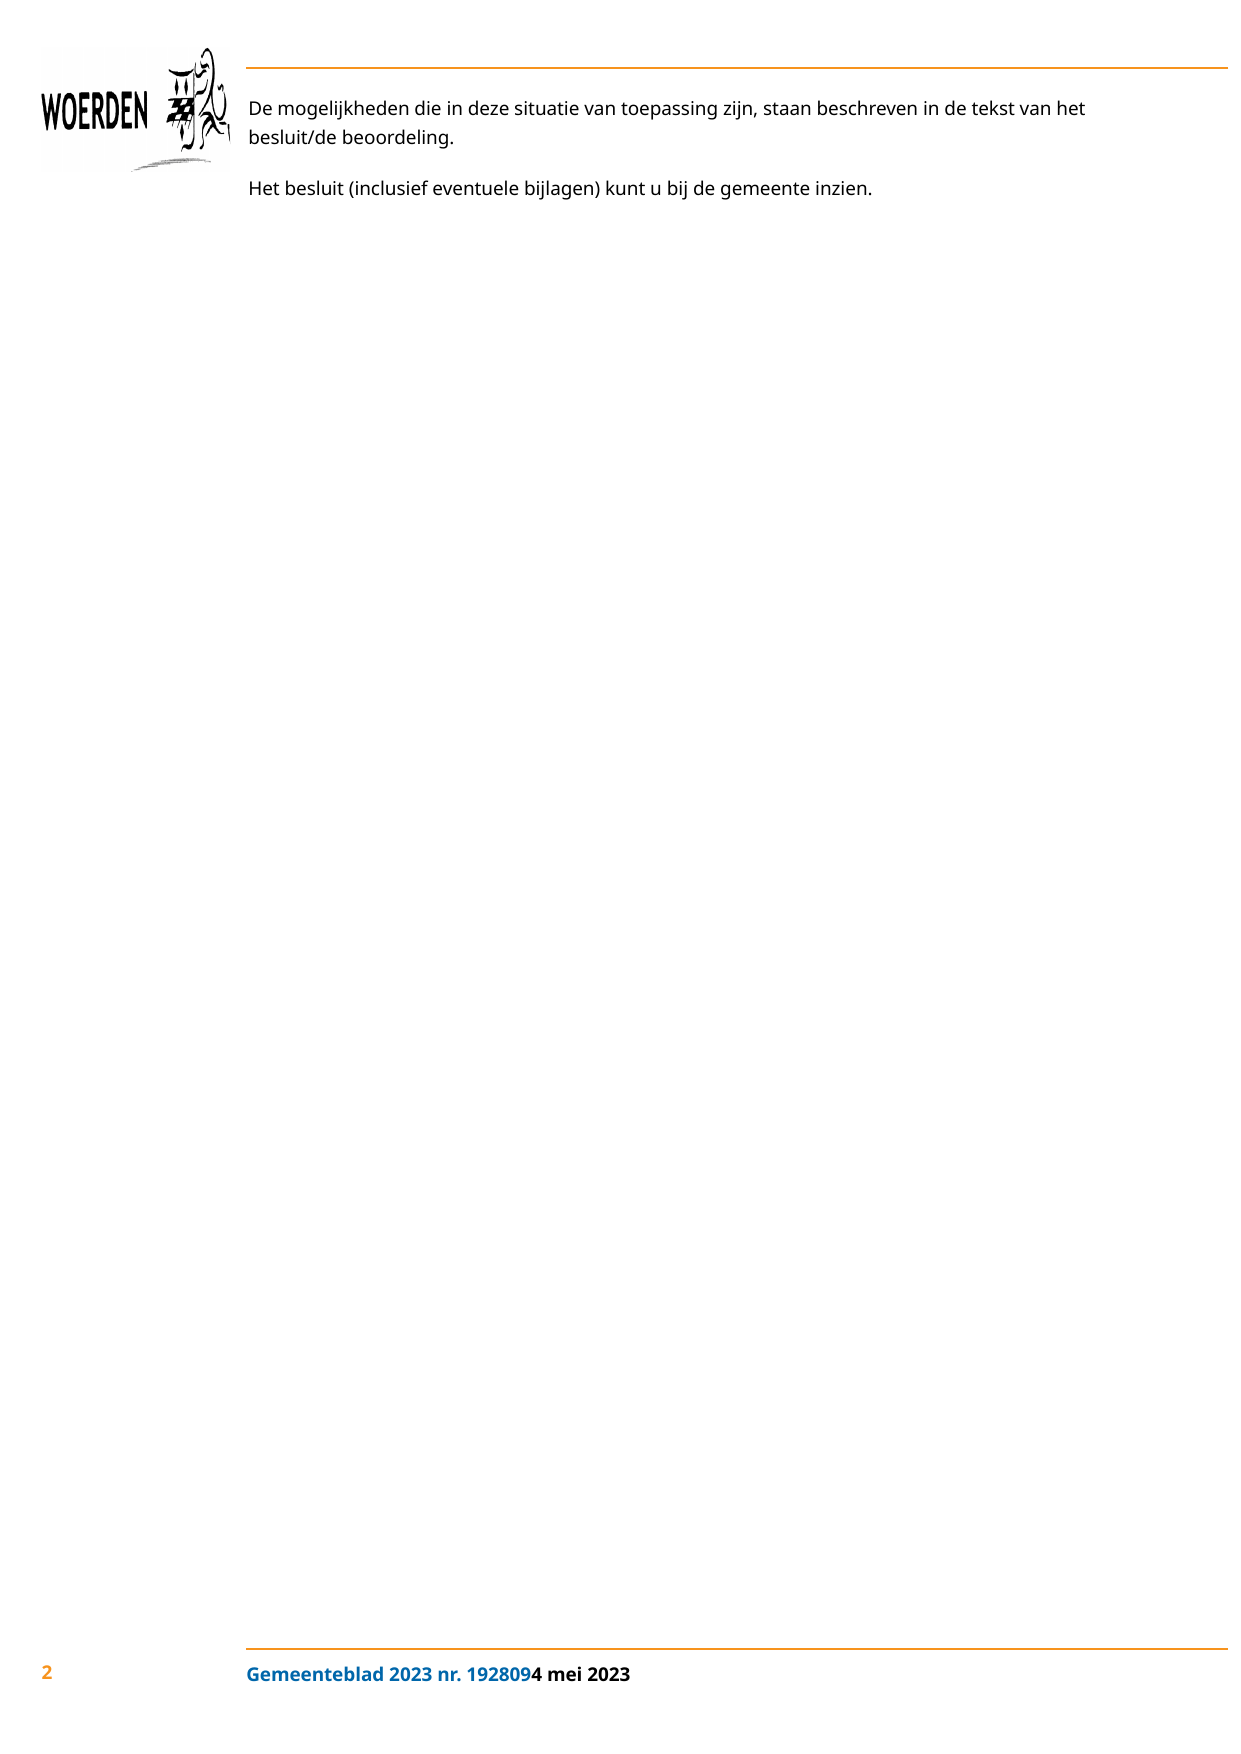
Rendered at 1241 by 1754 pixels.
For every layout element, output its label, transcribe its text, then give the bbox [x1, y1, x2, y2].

text Het besluit (inclusief eventuele bijlagen) kunt u bij de gemeente inzien. [248, 175, 1152, 201]
picture [41, 47, 231, 172]
text De mogelijkheden die in deze situatie van toepassing zijn, staan beschreven in de tekst van het besluit/de beoordeling. [248, 95, 1152, 150]
